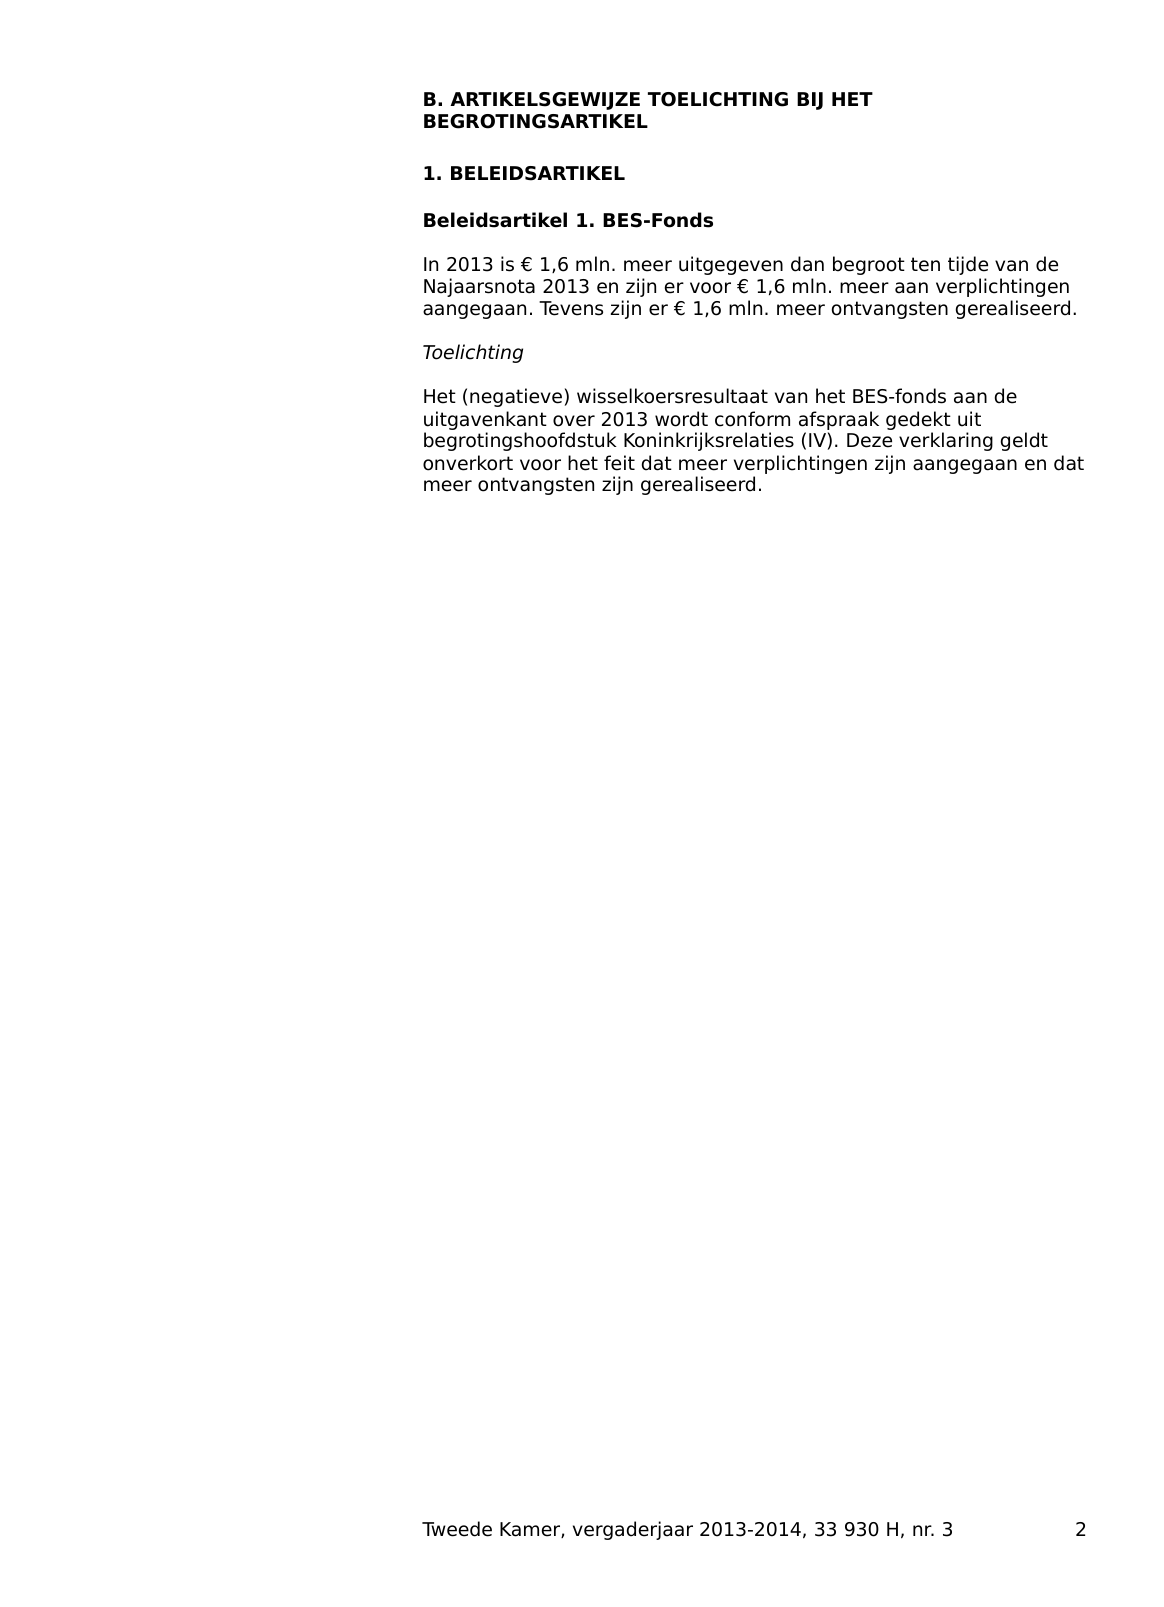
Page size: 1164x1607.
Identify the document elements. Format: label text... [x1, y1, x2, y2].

text Het (negatieve) wisselkoersresultaat van het BES-fonds aan de uitgavenkant over 2013 wordt conform afspraak gedekt uit begrotingshoofdstuk Koninkrijksrelaties (IV). Deze verklaring geldt onverkort voor het feit dat meer verplichtingen zijn aangegaan en dat meer ontvangsten zijn gerealiseerd. [422, 386, 1087, 496]
subtitle 1. BELEIDSARTIKEL [422, 163, 1087, 185]
text In 2013 is € 1,6 mln. meer uitgegeven dan begroot ten tijde van de Najaarsnota 2013 en zijn er voor € 1,6 mln. meer aan verplichtingen aangegaan. Tevens zijn er € 1,6 mln. meer ontvangsten gerealiseerd. [422, 254, 1087, 320]
subtitle B. ARTIKELSGEWIJZE TOELICHTING BIJ HET BEGROTINGSARTIKEL [422, 89, 1087, 133]
subtitle Toelichting [422, 342, 1087, 364]
subtitle Beleidsartikel 1. BES-Fonds [422, 210, 1087, 232]
